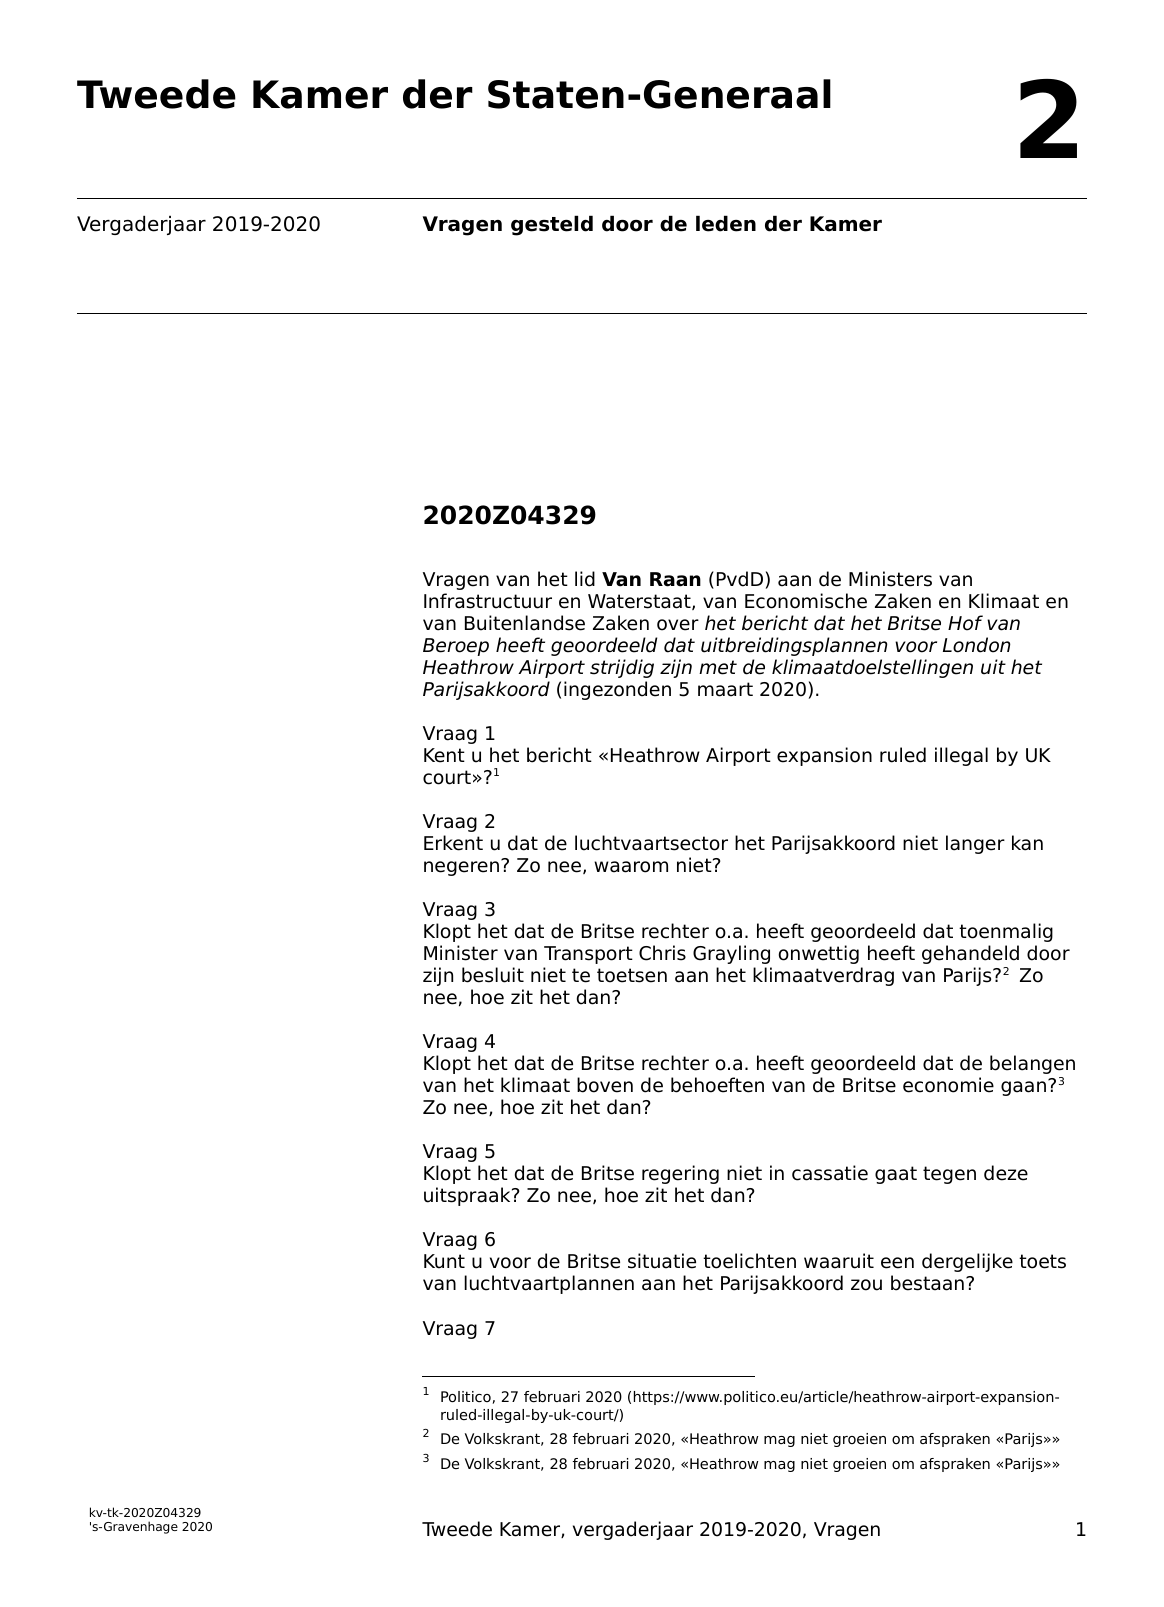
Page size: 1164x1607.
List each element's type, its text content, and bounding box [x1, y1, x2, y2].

text Kent u het bericht «Heathrow Airport expansion ruled illegal by UK court»? [422, 745, 1087, 789]
text Vraag 3 [422, 899, 1087, 921]
text De Volkskrant, 28 februari 2020, «Heathrow mag niet groeien om afspraken «Parijs»» [422, 1427, 1087, 1449]
text Kunt u voor de Britse situatie toelichten waaruit een dergelijke toets van luchtvaartplannen aan het Parijsakkoord zou bestaan? [422, 1251, 1087, 1295]
text Klopt het dat de Britse rechter o.a. heeft geoordeeld dat de belangen van het klimaat boven de behoeften van de Britse economie gaan? Zo nee, hoe zit het dan? [422, 1053, 1087, 1119]
text Vraag 6 [422, 1229, 1087, 1251]
text De Volkskrant, 28 februari 2020, «Heathrow mag niet groeien om afspraken «Parijs»» [422, 1452, 1087, 1474]
text Klopt het dat de Britse rechter o.a. heeft geoordeeld dat toenmalig Minister van Transport Chris Grayling onwettig heeft gehandeld door zijn besluit niet te toetsen aan het klimaatverdrag van Parijs? Zo nee, hoe zit het dan? [422, 921, 1087, 1009]
text 2020Z04329 [422, 501, 1087, 531]
table_header 2 [886, 59, 1087, 198]
table_header Tweede Kamer der Staten-Generaal [77, 59, 886, 198]
text Vragen van het lid Van Raan (PvdD) aan de Ministers van Infrastructuur en Waterstaat, van Economische Zaken en Klimaat en van Buitenlandse Zaken over het bericht dat het Britse Hof van Beroep heeft geoordeeld dat uitbreidingsplannen voor London Heathrow Airport strijdig zijn met de klimaatdoelstellingen uit het Parijsakkoord (ingezonden 5 maart 2020). [422, 569, 1087, 701]
text Klopt het dat de Britse regering niet in cassatie gaat tegen deze uitspraak? Zo nee, hoe zit het dan? [422, 1163, 1087, 1207]
table_cell Vragen gesteld door de leden der Kamer [422, 199, 1087, 313]
text Vraag 5 [422, 1141, 1087, 1163]
table_cell Vergaderjaar 2019-2020 [77, 199, 422, 313]
text Erkent u dat de luchtvaartsector het Parijsakkoord niet langer kan negeren? Zo nee, waarom niet? [422, 833, 1087, 877]
text Politico, 27 februari 2020 (https://www.politico.eu/article/heathrow-airport-expansion-ruled-illegal-by-uk-court/) [422, 1385, 1087, 1424]
text Vraag 2 [422, 811, 1087, 833]
text Vraag 1 [422, 723, 1087, 745]
text 's-Gravenhage 2020 [88, 1520, 323, 1534]
text Vraag 4 [422, 1031, 1087, 1053]
text kv-tk-2020Z04329 [88, 1506, 323, 1520]
text Vraag 7 [422, 1317, 1087, 1339]
